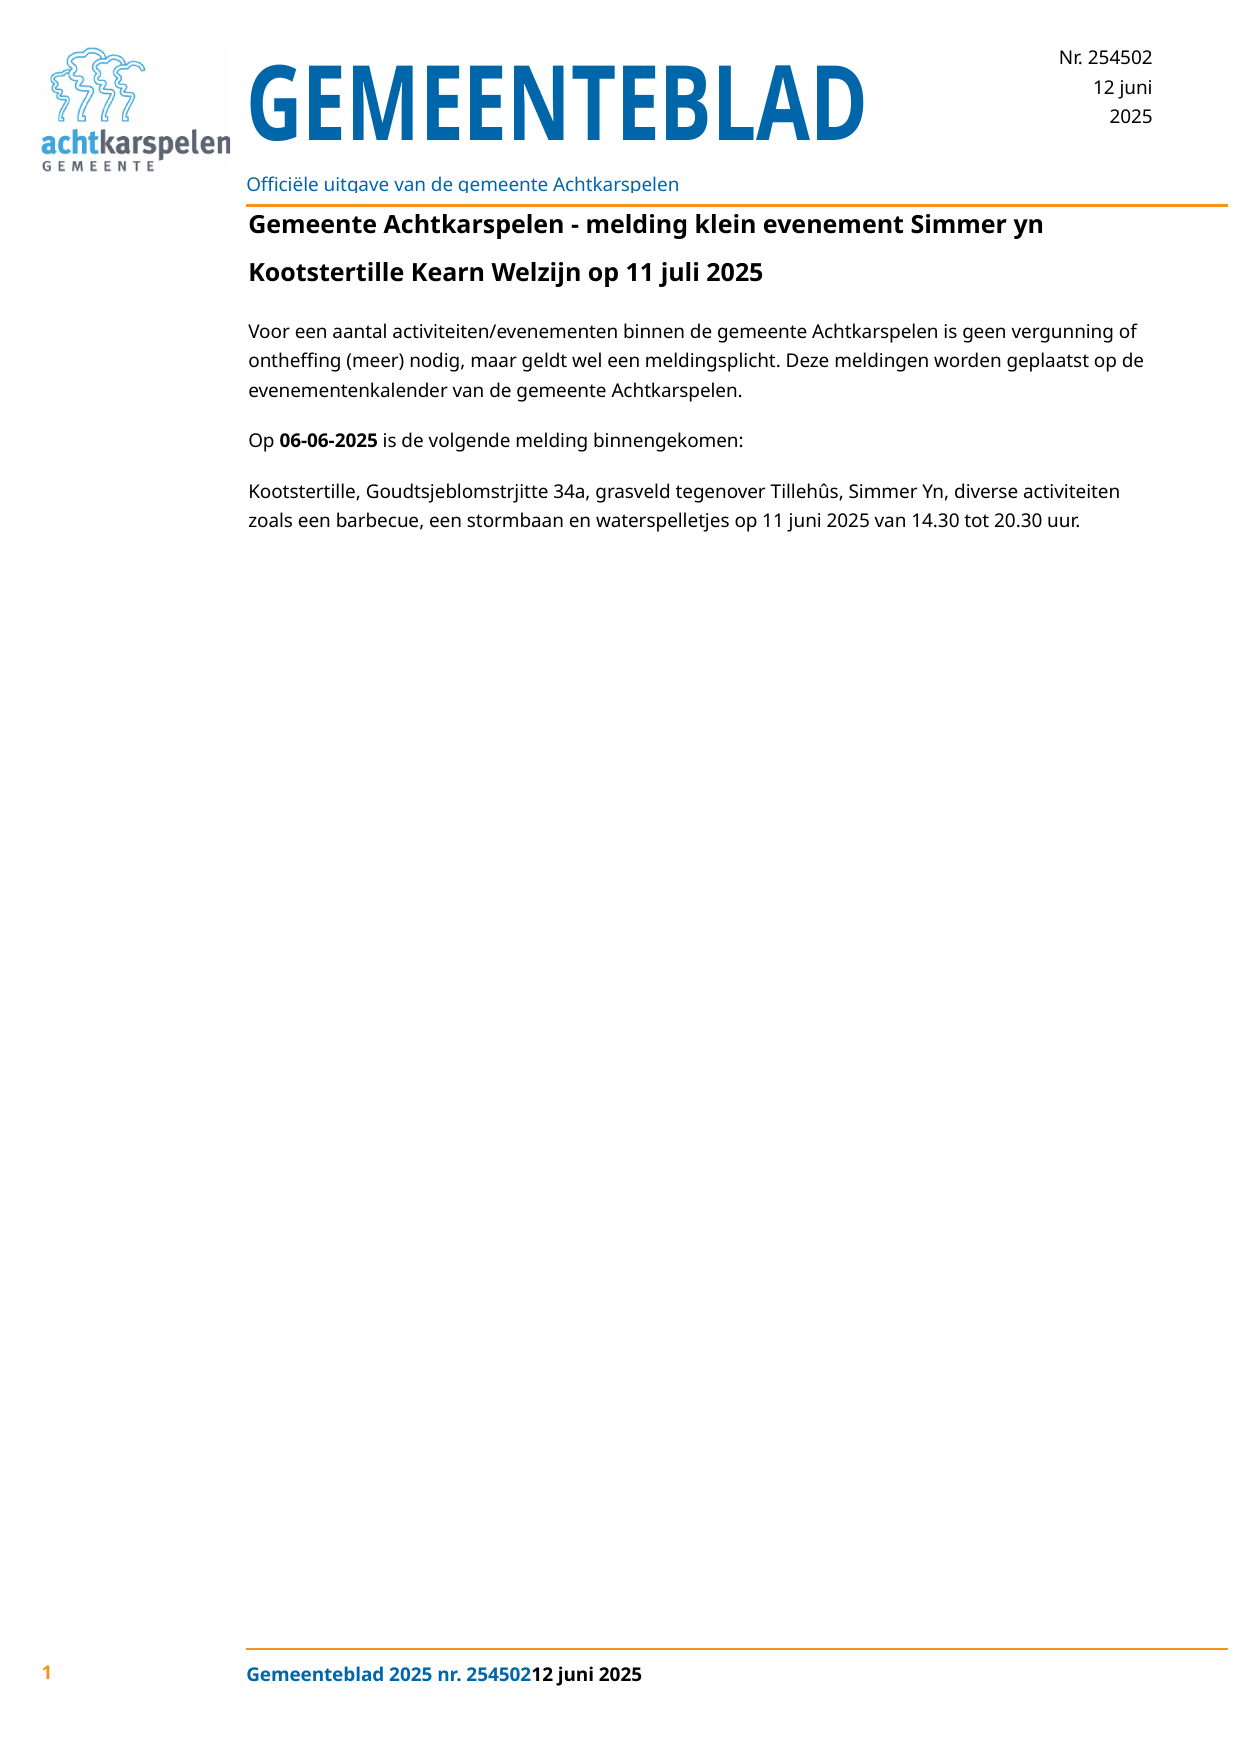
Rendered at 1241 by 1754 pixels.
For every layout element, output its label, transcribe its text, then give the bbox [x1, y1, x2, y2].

text Kootstertille, Goudtsjeblomstrjitte 34a, grasveld tegenover Tillehûs, Simmer Yn, diverse activiteiten zoals een barbecue, een stormbaan en waterspelletjes op 11 juni 2025 van 14.30 tot 20.30 uur. [248, 478, 1152, 533]
text Voor een aantal activiteiten/evenementen binnen de gemeente Achtkarspelen is geen vergunning of ontheffing (meer) nodig, maar geldt wel een meldingsplicht. Deze meldingen worden geplaatst op de evenementenkalender van de gemeente Achtkarspelen. [248, 318, 1152, 403]
text Gemeente Achtkarspelen - melding klein evenement Simmer yn Kootstertille Kearn Welzijn op 11 juli 2025 [248, 207, 1152, 288]
picture [41, 47, 231, 172]
text Op 06-06-2025 is de volgende melding binnengekomen: [248, 427, 1152, 453]
